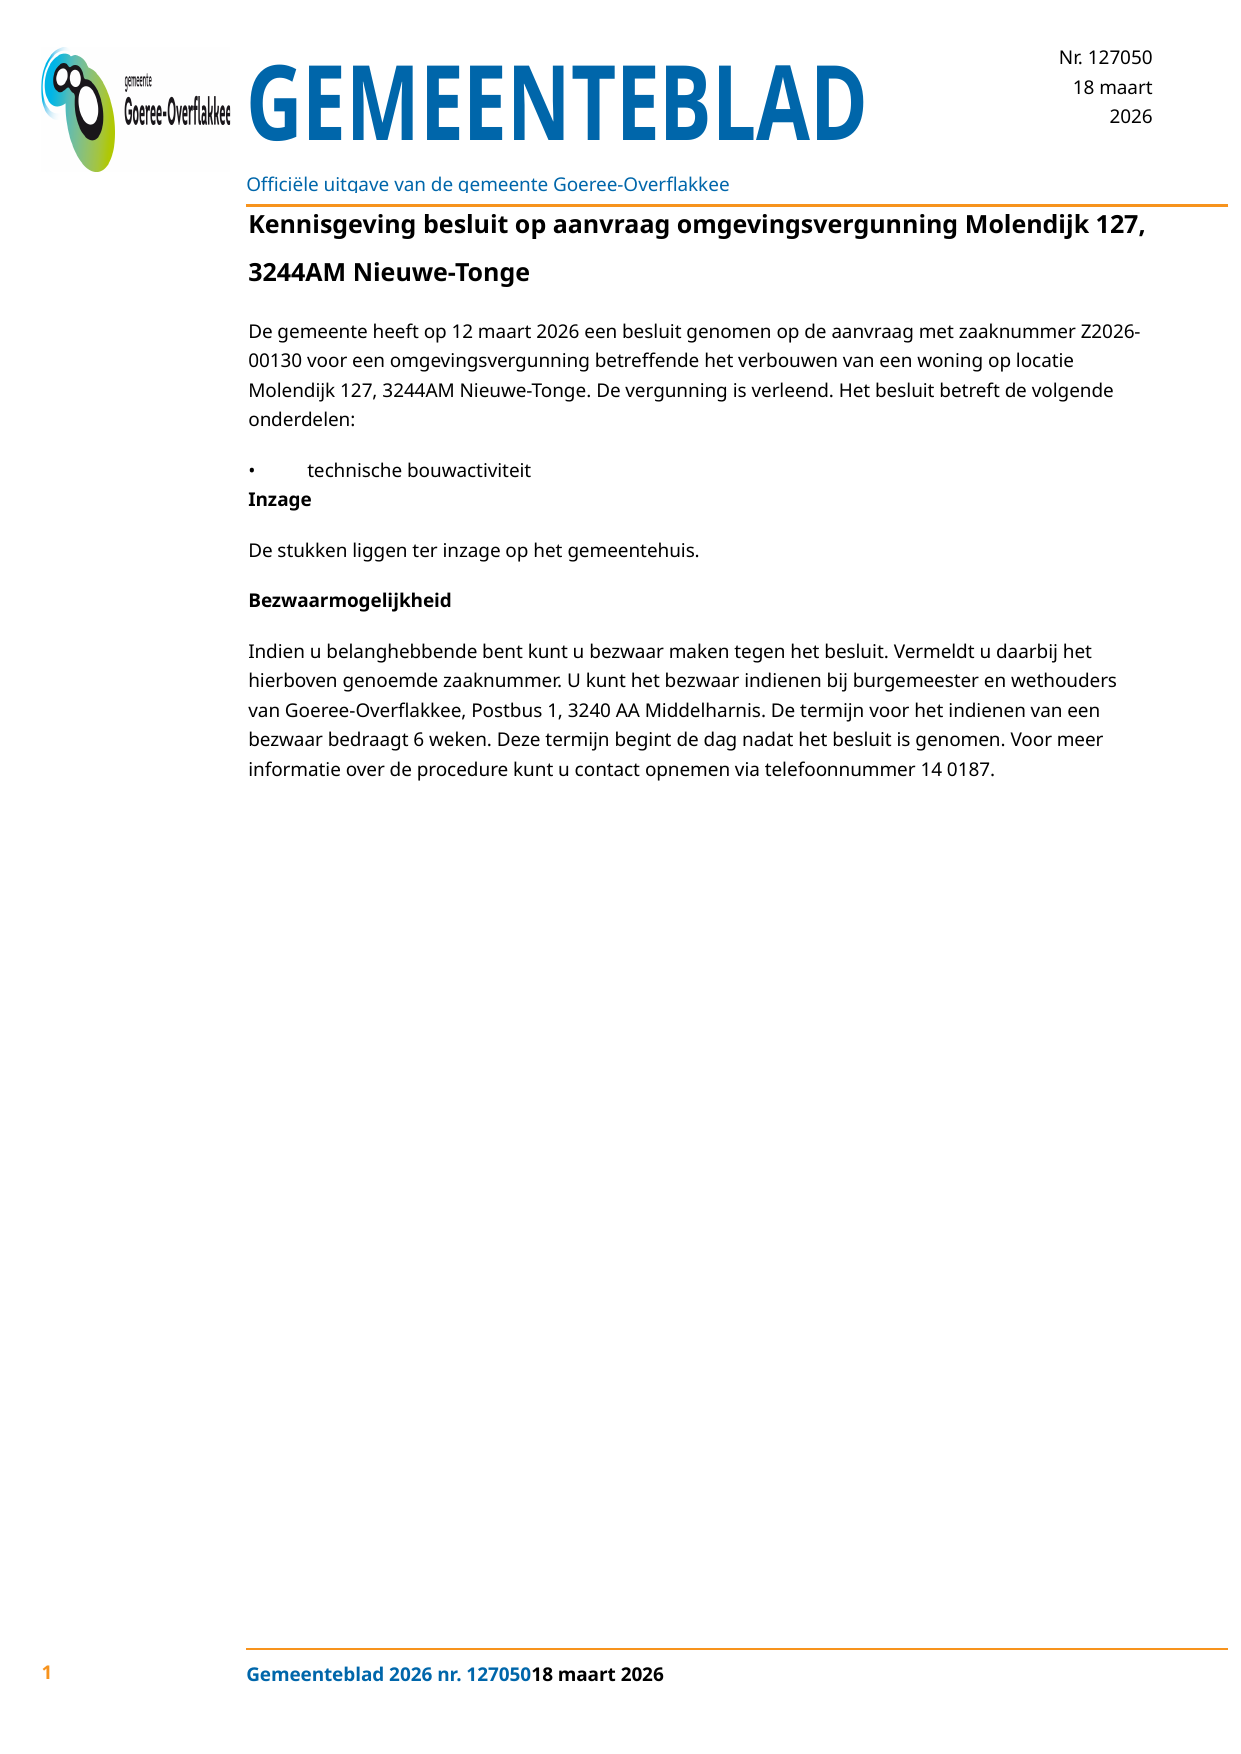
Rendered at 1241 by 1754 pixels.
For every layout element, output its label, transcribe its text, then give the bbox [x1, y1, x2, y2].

list technische bouwactiviteit [248, 457, 1152, 483]
picture [41, 47, 231, 172]
text Inzage [248, 487, 1152, 512]
text Kennisgeving besluit op aanvraag omgevingsvergunning Molendijk 127, 3244AM Nieuwe-Tonge [248, 207, 1152, 288]
text Bezwaarmogelijkheid [248, 587, 1152, 613]
text De stukken liggen ter inzage op het gemeentehuis. [248, 537, 1152, 563]
text Indien u belanghebbende bent kunt u bezwaar maken tegen het besluit. Vermeldt u daarbij het hierboven genoemde zaaknummer. U kunt het bezwaar indienen bij burgemeester en wethouders van Goeree-Overflakkee, Postbus 1, 3240 AA Middelharnis. De termijn voor het indienen van een bezwaar bedraagt 6 weken. Deze termijn begint de dag nadat het besluit is genomen. Voor meer informatie over de procedure kunt u contact opnemen via telefoonnummer 14 0187. [248, 638, 1152, 782]
text De gemeente heeft op 12 maart 2026 een besluit genomen op de aanvraag met zaaknummer Z2026-00130 voor een omgevingsvergunning betreffende het verbouwen van een woning op locatie Molendijk 127, 3244AM Nieuwe-Tonge. De vergunning is verleend. Het besluit betreft de volgende onderdelen: [248, 318, 1152, 432]
